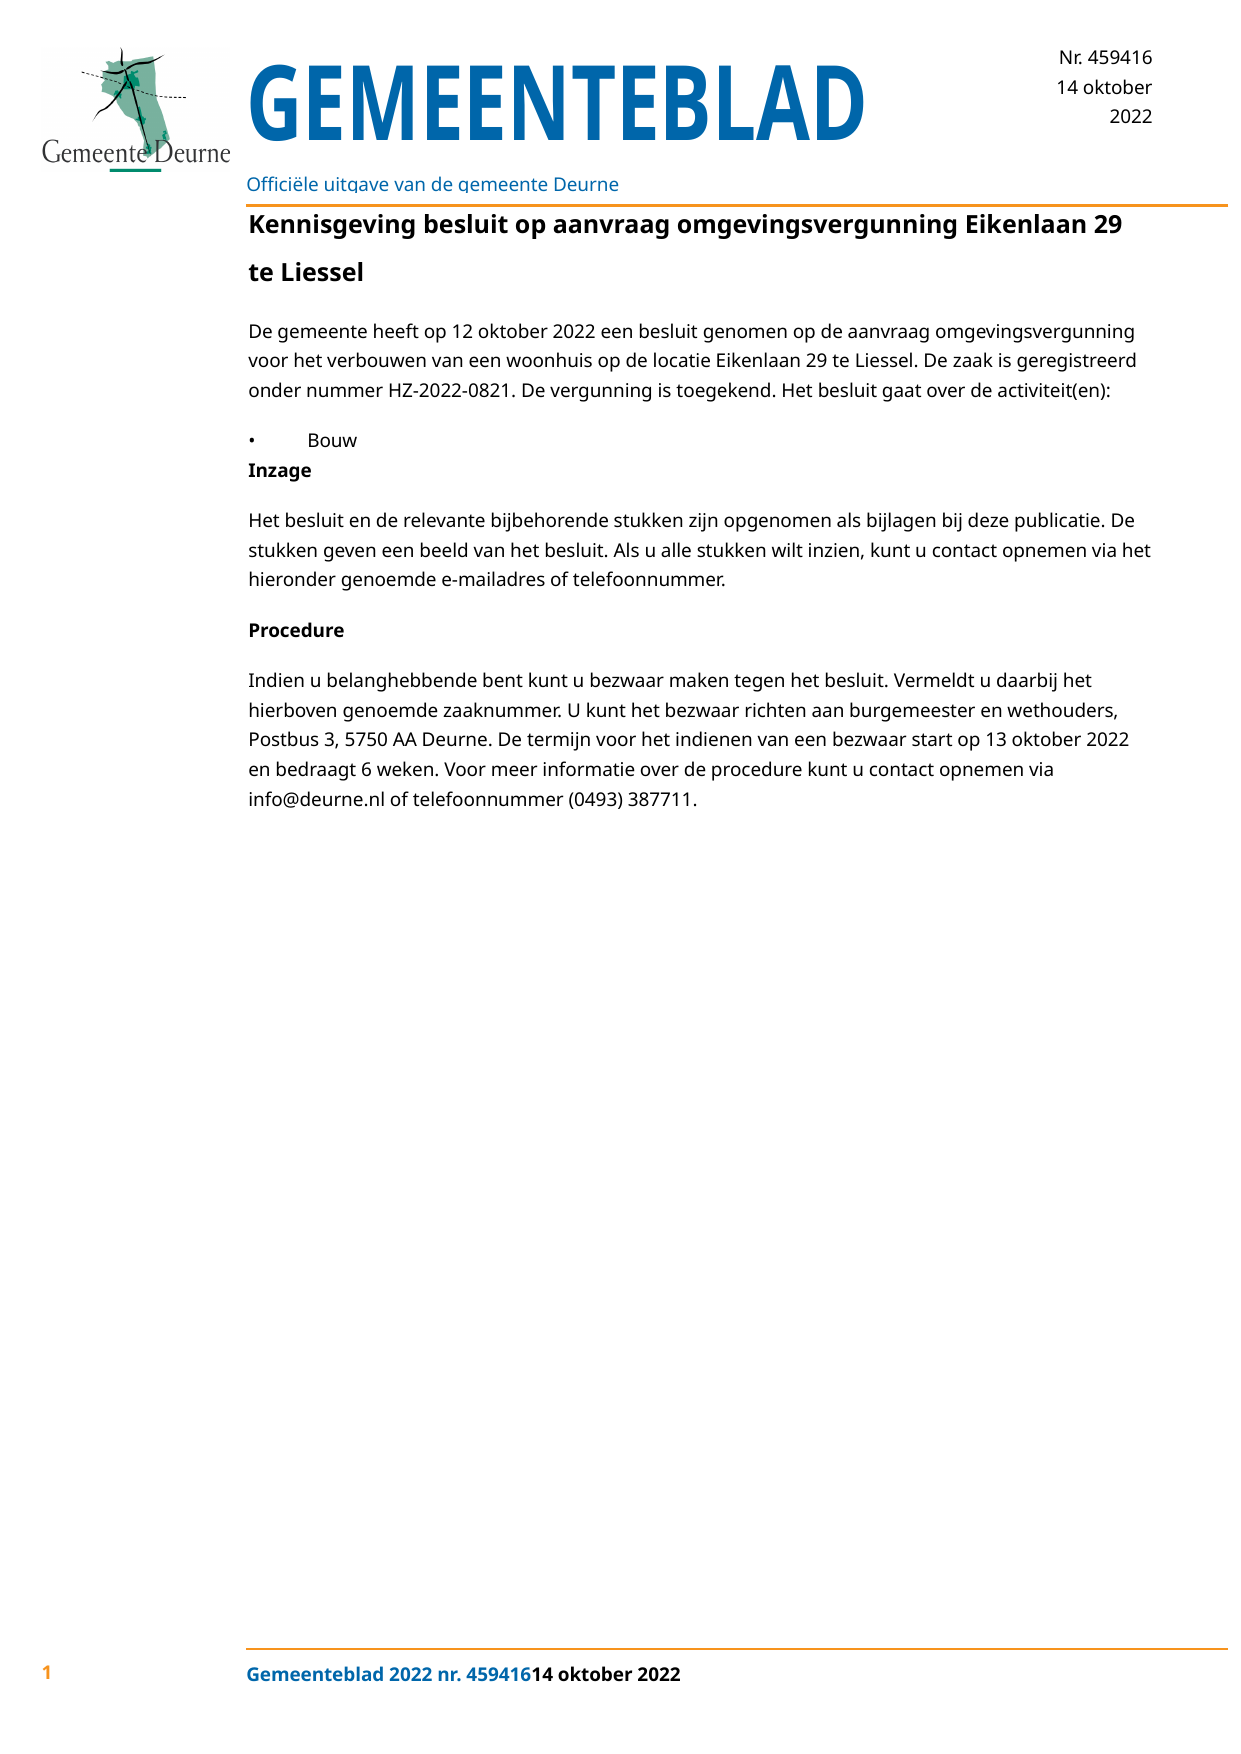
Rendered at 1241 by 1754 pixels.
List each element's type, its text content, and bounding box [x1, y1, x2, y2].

text De gemeente heeft op 12 oktober 2022 een besluit genomen op de aanvraag omgevingsvergunning voor het verbouwen van een woonhuis op de locatie Eikenlaan 29 te Liessel. De zaak is geregistreerd onder nummer HZ-2022-0821. De vergunning is toegekend. Het besluit gaat over de activiteit(en): [248, 318, 1152, 403]
picture [41, 47, 231, 172]
text Inzage [248, 457, 1152, 483]
text Het besluit en de relevante bijbehorende stukken zijn opgenomen als bijlagen bij deze publicatie. De stukken geven een beeld van het besluit. Als u alle stukken wilt inzien, kunt u contact opnemen via het hieronder genoemde e-mailadres of telefoonnummer. [248, 507, 1152, 592]
text Procedure [248, 617, 1152, 643]
text Kennisgeving besluit op aanvraag omgevingsvergunning Eikenlaan 29 te Liessel [248, 207, 1152, 288]
list Bouw [248, 427, 1152, 453]
text Indien u belanghebbende bent kunt u bezwaar maken tegen het besluit. Vermeldt u daarbij het hierboven genoemde zaaknummer. U kunt het bezwaar richten aan burgemeester en wethouders, Postbus 3, 5750 AA Deurne. De termijn voor het indienen van een bezwaar start op 13 oktober 2022 en bedraagt 6 weken. Voor meer informatie over de procedure kunt u contact opnemen via info@deurne.nl of telefoonnummer (0493) 387711. [248, 667, 1152, 812]
